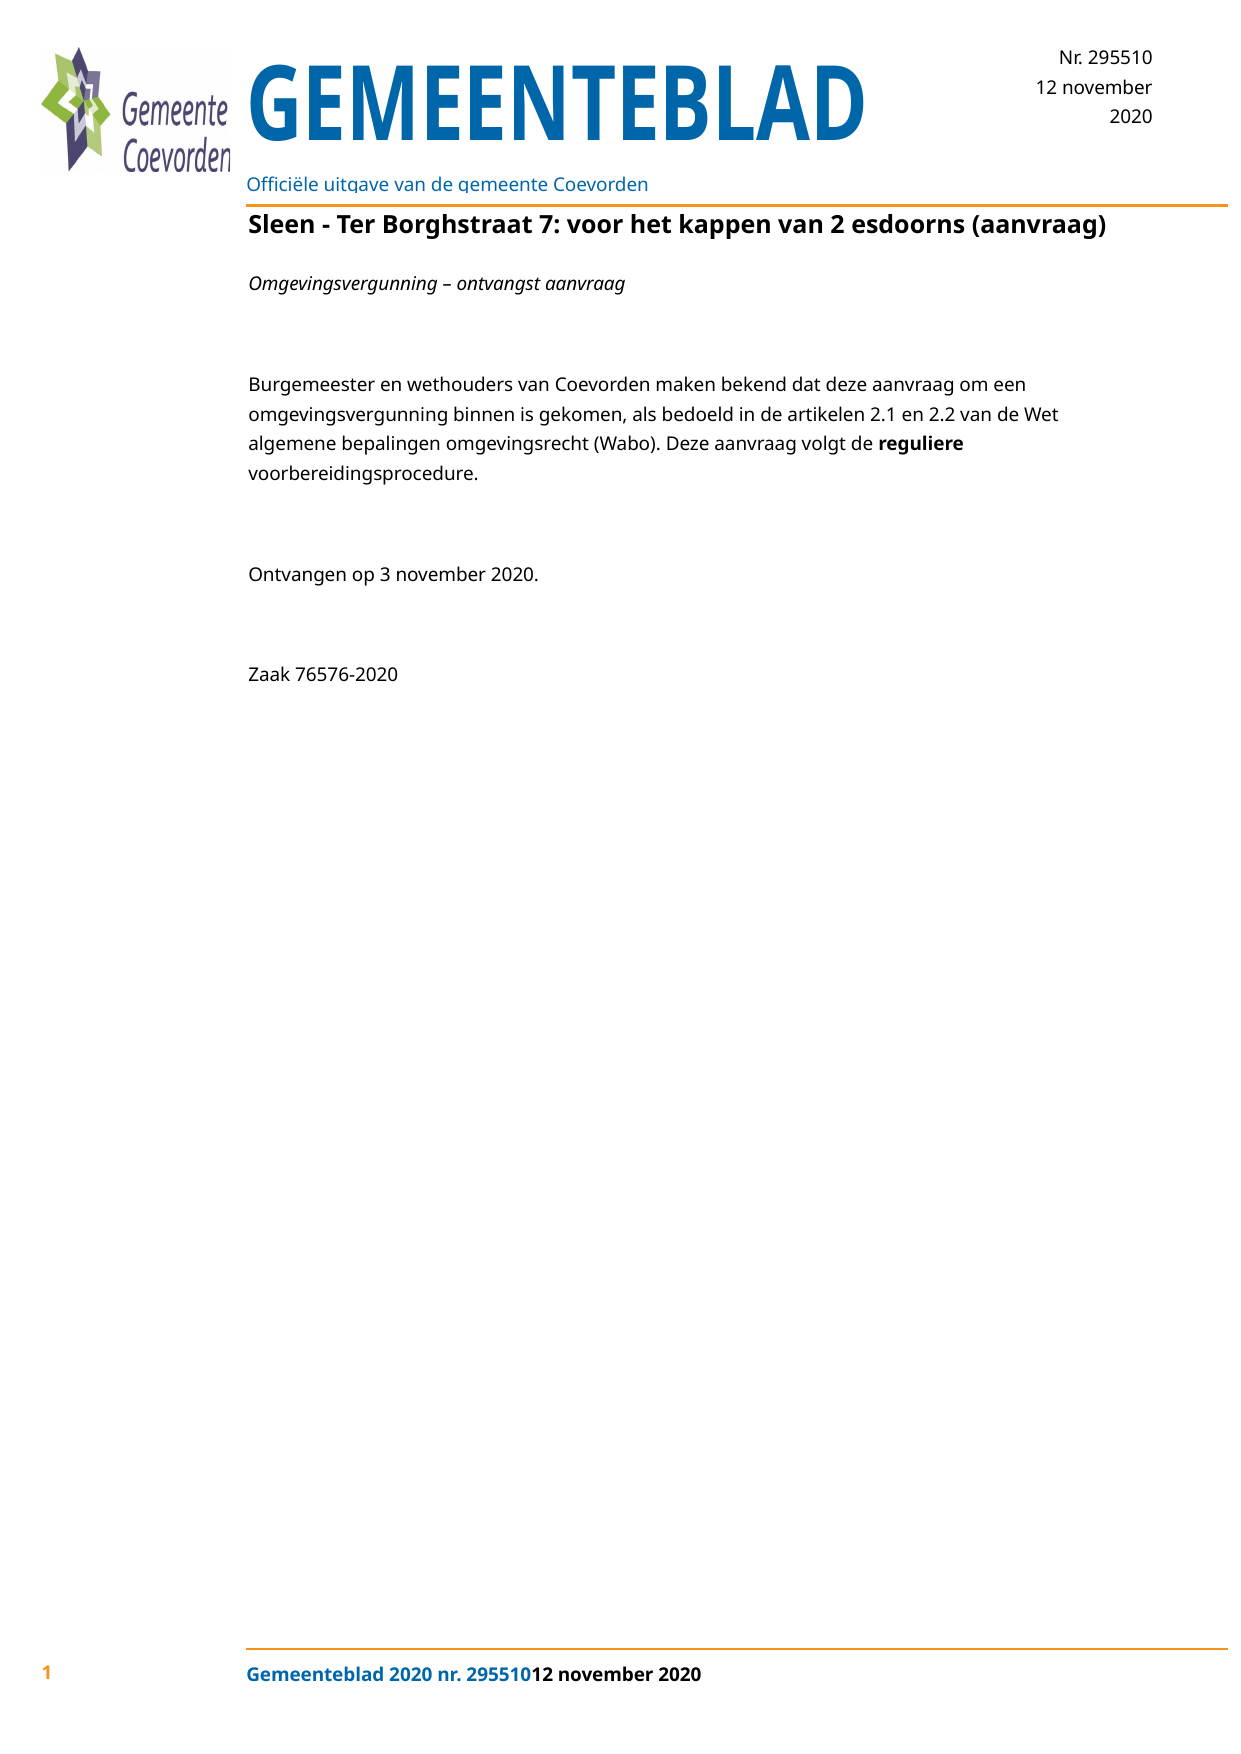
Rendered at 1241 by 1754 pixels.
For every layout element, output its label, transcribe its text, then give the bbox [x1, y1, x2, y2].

text Ontvangen op 3 november 2020. [248, 561, 1152, 586]
text Zaak 76576-2020 [248, 662, 1152, 687]
text Burgemeester en wethouders van Coevorden maken bekend dat deze aanvraag om een omgevingsvergunning binnen is gekomen, als bedoeld in de artikelen 2.1 en 2.2 van de Wet algemene bepalingen omgevingsrecht (Wabo). Deze aanvraag volgt de reguliere voorbereidingsprocedure. [248, 371, 1152, 486]
picture [41, 47, 231, 172]
text Sleen - Ter Borghstraat 7: voor het kappen van 2 esdoorns (aanvraag) [248, 207, 1152, 241]
text Omgevingsvergunning – ontvangst aanvraag [248, 270, 1152, 296]
